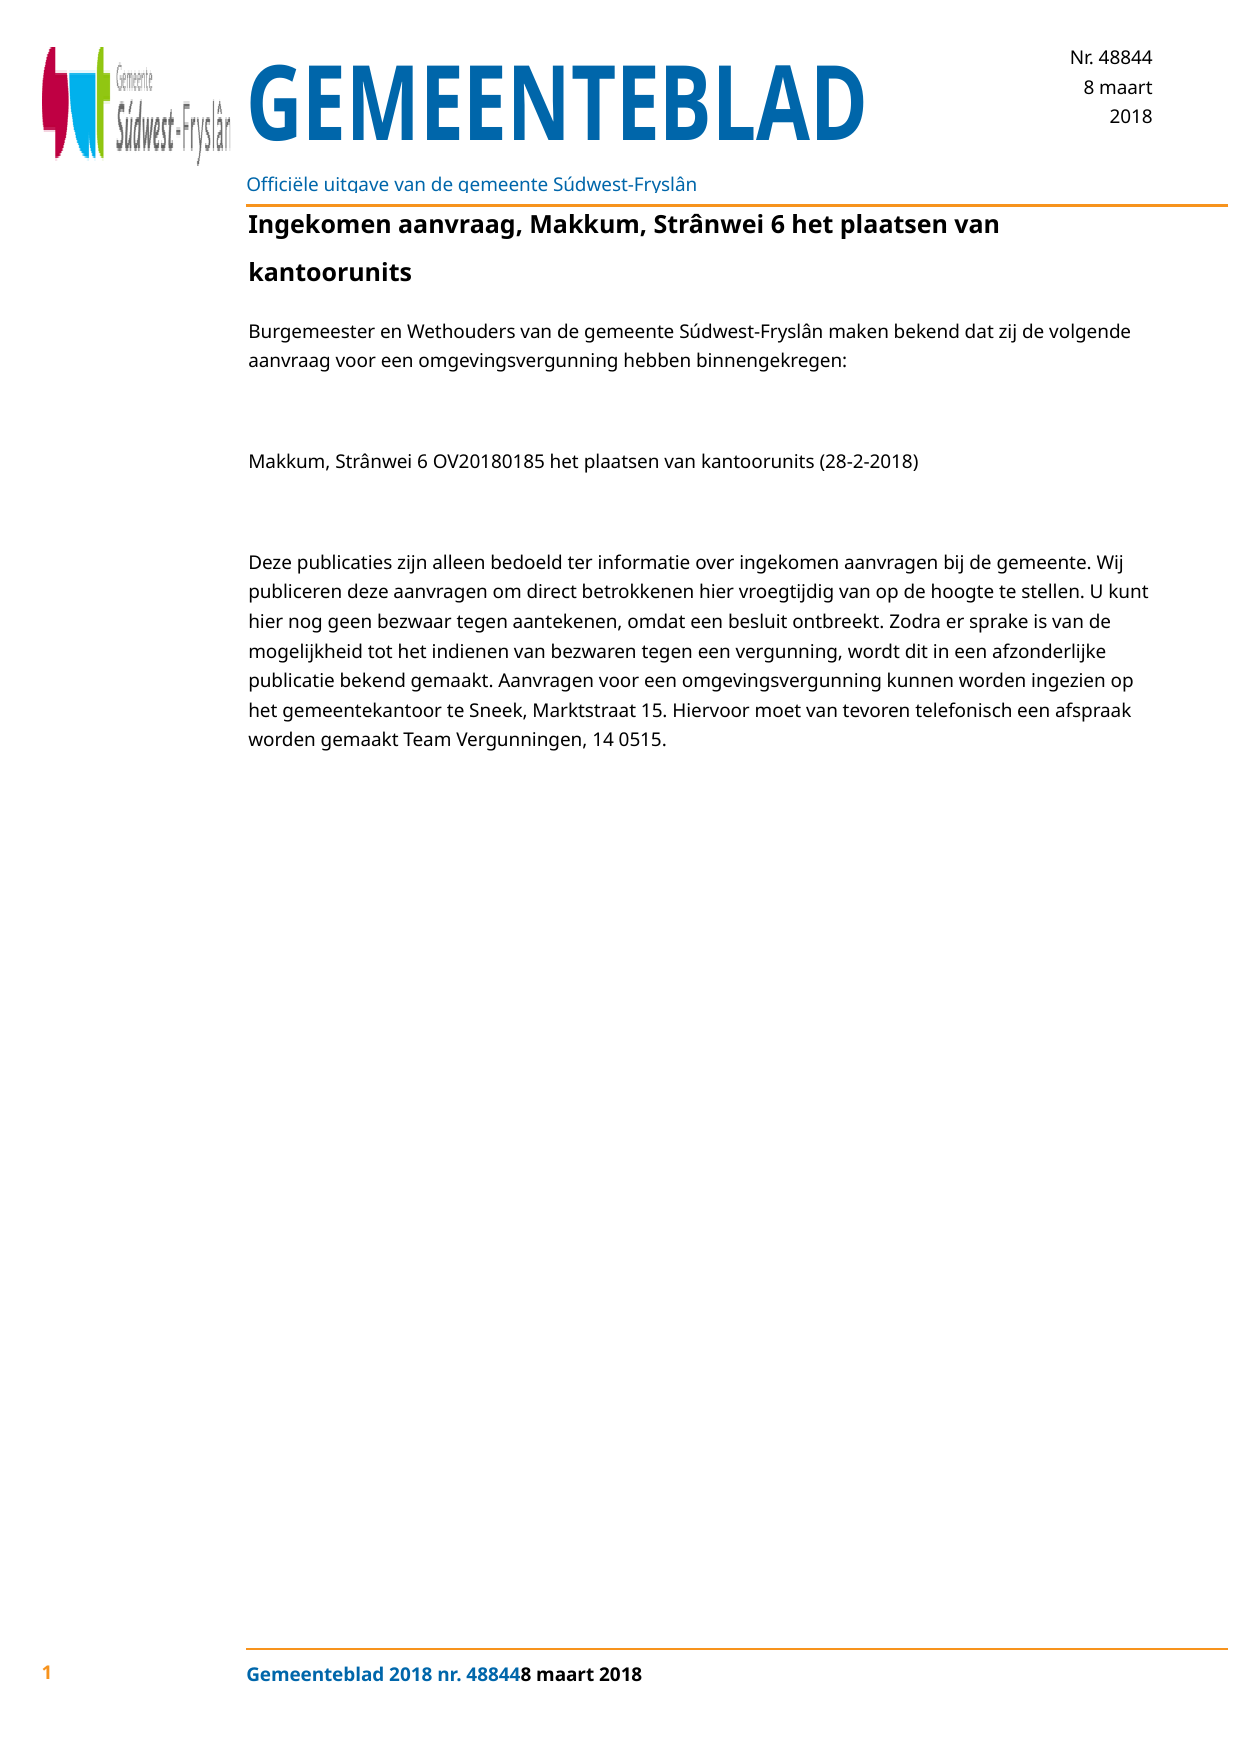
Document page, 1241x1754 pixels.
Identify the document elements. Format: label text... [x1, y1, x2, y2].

picture [41, 47, 231, 172]
text Ingekomen aanvraag, Makkum, Strânwei 6 het plaatsen van kantoorunits [248, 207, 1152, 288]
text Burgemeester en Wethouders van de gemeente Súdwest-Fryslân maken bekend dat zij de volgende aanvraag voor een omgevingsvergunning hebben binnengekregen: [248, 318, 1152, 373]
text Deze publicaties zijn alleen bedoeld ter informatie over ingekomen aanvragen bij de gemeente. Wij publiceren deze aanvragen om direct betrokkenen hier vroegtijdig van op de hoogte te stellen. U kunt hier nog geen bezwaar tegen aantekenen, omdat een besluit ontbreekt. Zodra er sprake is van de mogelijkheid tot het indienen van bezwaren tegen een vergunning, wordt dit in een afzonderlijke publicatie bekend gemaakt. Aanvragen voor een omgevingsvergunning kunnen worden ingezien op het gemeentekantoor te Sneek, Marktstraat 15. Hiervoor moet van tevoren telefonisch een afspraak worden gemaakt Team Vergunningen, 14 0515. [248, 549, 1152, 752]
text Makkum, Strânwei 6 OV20180185 het plaatsen van kantoorunits (28-2-2018) [248, 448, 1152, 474]
